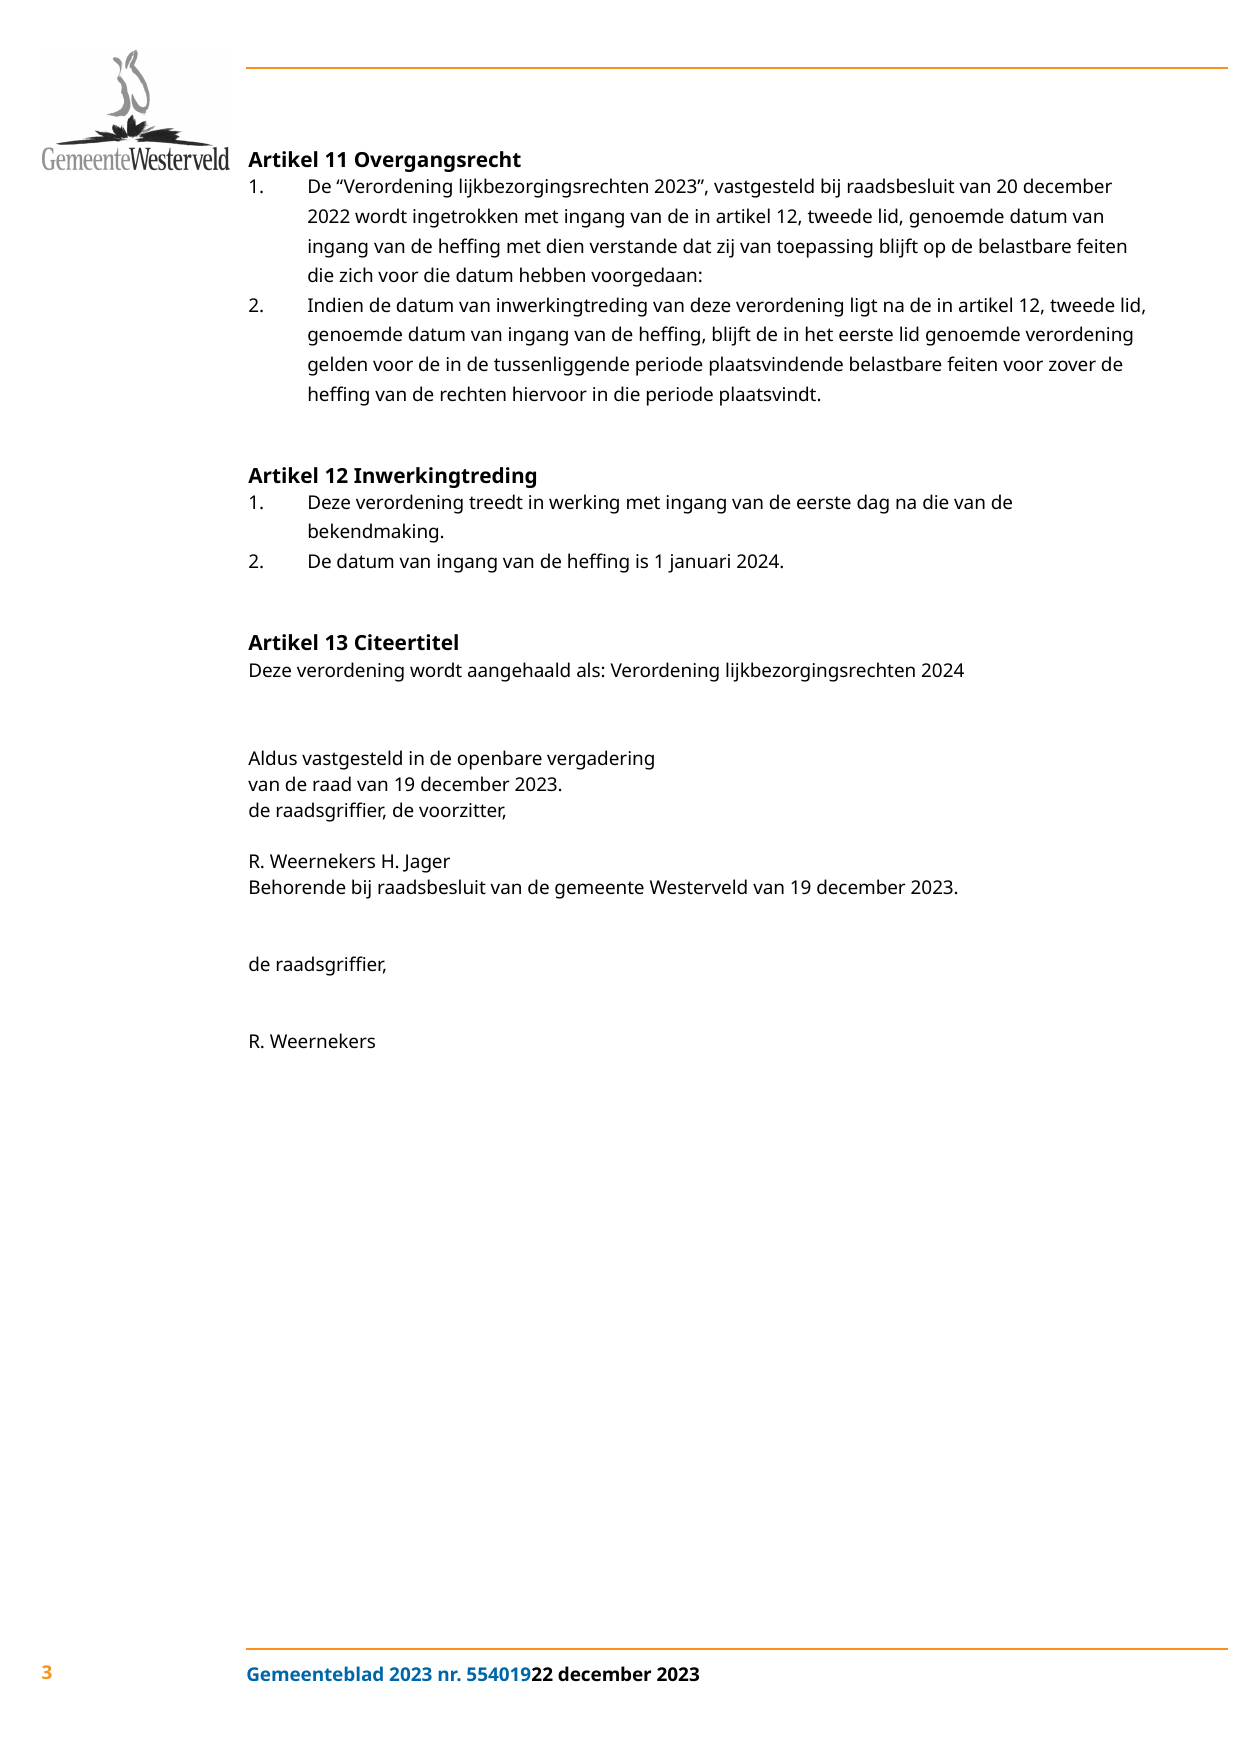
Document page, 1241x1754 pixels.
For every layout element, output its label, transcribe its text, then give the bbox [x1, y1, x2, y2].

text van de raad van 19 december 2023. [248, 771, 1152, 797]
list De datum van ingang van de heffing is 1 januari 2024. [248, 548, 1152, 574]
list Indien de datum van inwerkingtreding van deze verordening ligt na de in artikel 12, tweede lid, genoemde datum van ingang van de heffing, blijft de in het eerste lid genoemde verordening gelden voor de in de tussenliggende periode plaatsvindende belastbare feiten voor zover de heffing van de rechten hiervoor in die periode plaatsvindt. [248, 292, 1152, 406]
list Deze verordening treedt in werking met ingang van de eerste dag na die van de bekendmaking. [248, 489, 1152, 544]
text Artikel 13 Citeertitel [248, 628, 1152, 657]
text Artikel 11 Overgangsrecht [248, 145, 1152, 174]
text Aldus vastgesteld in de openbare vergadering [248, 746, 1152, 771]
picture [41, 47, 231, 172]
text de raadsgriffier, [248, 951, 1152, 977]
list De “Verordening lijkbezorgingsrechten 2023”, vastgesteld bij raadsbesluit van 20 december 2022 wordt ingetrokken met ingang van de in artikel 12, tweede lid, genoemde datum van ingang van de heffing met dien verstande dat zij van toepassing blijft op de belastbare feiten die zich voor die datum hebben voorgedaan: [248, 174, 1152, 288]
text de raadsgriffier, de voorzitter, [248, 797, 1152, 823]
text Behorende bij raadsbesluit van de gemeente Westerveld van 19 december 2023. [248, 874, 1152, 900]
text Artikel 12 Inwerkingtreding [248, 461, 1152, 489]
text Deze verordening wordt aangehaald als: Verordening lijkbezorgingsrechten 2024 [248, 657, 1152, 682]
text R. Weernekers H. Jager [248, 848, 1152, 874]
text R. Weernekers [248, 1028, 1152, 1054]
